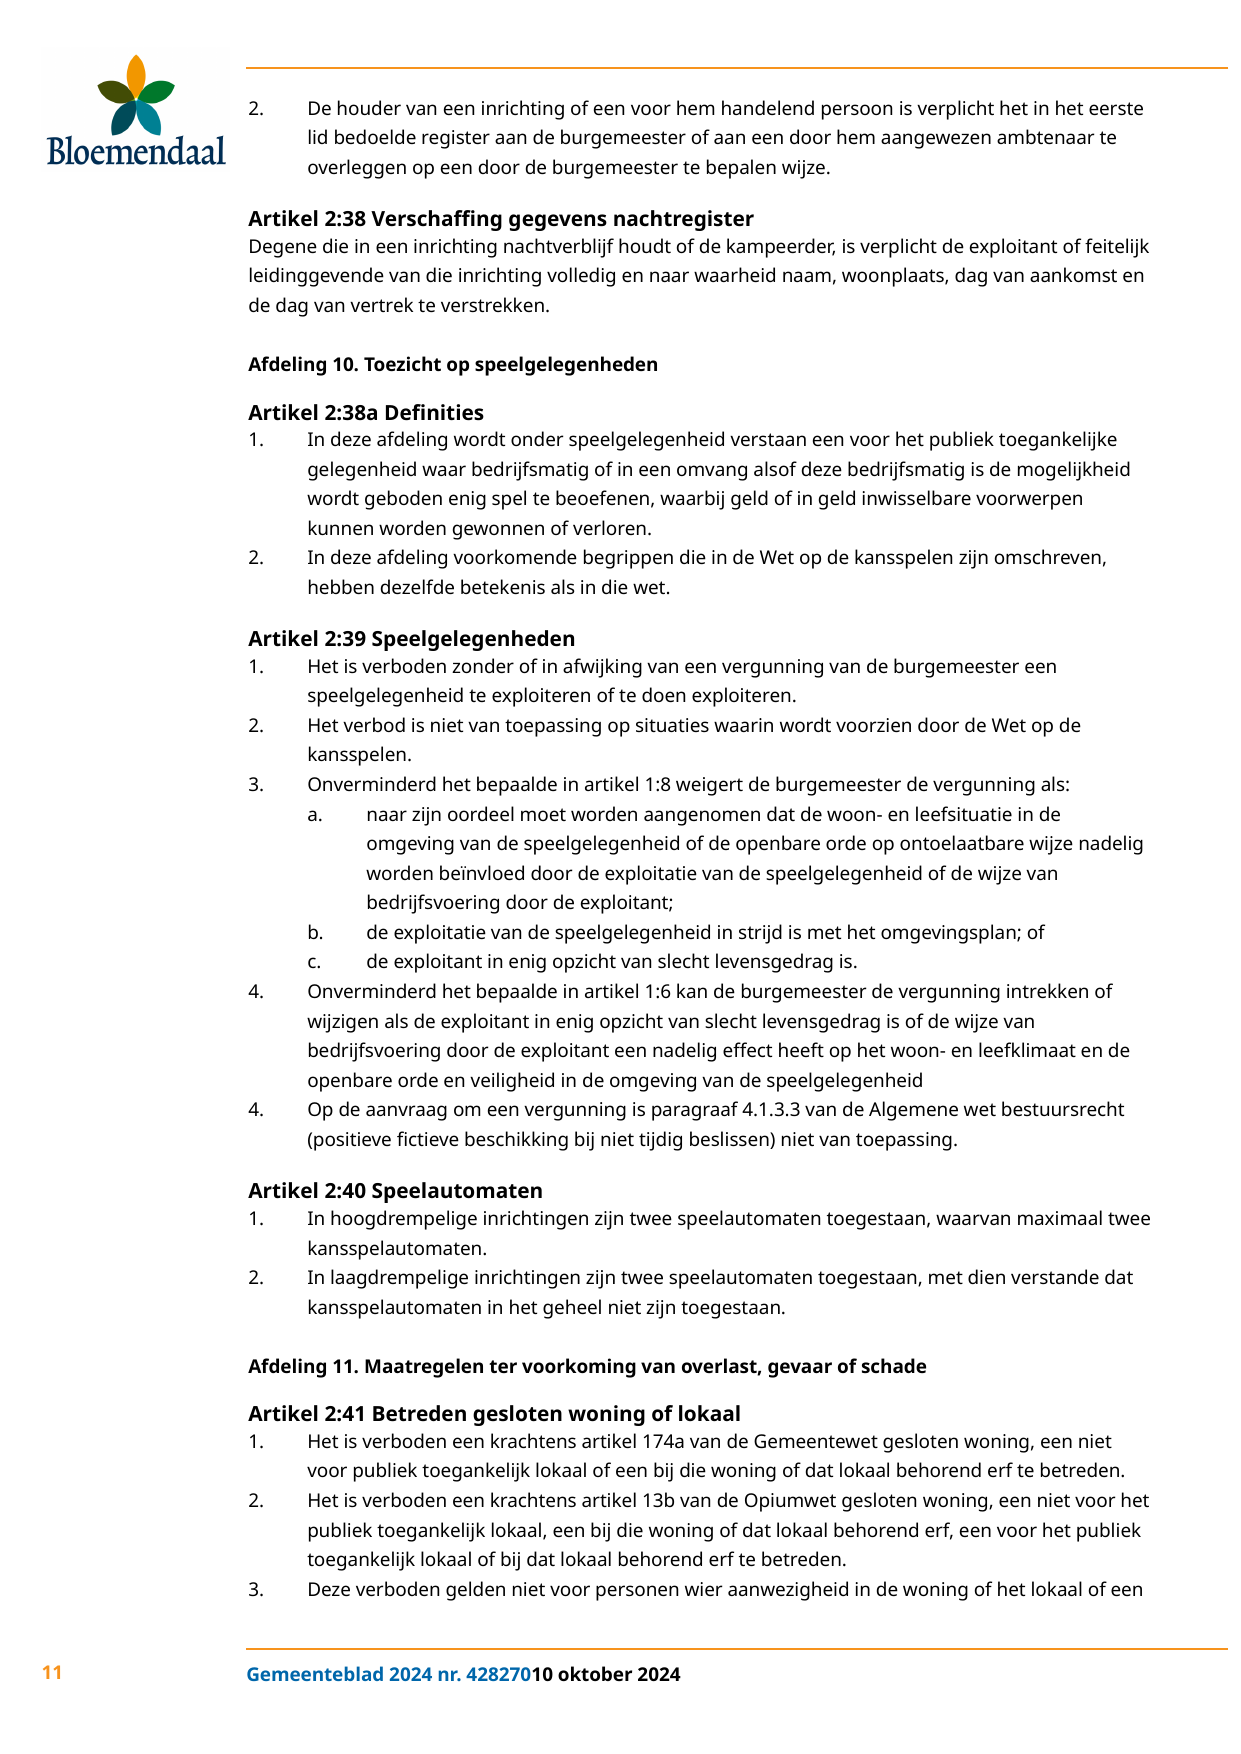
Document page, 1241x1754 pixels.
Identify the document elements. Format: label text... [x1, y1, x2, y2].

text Degene die in een inrichting nachtverblijf houdt of de kampeerder, is verplicht de exploitant of feitelijk leidinggevende van die inrichting volledig en naar waarheid naam, woonplaats, dag van aankomst en de dag van vertrek te verstrekken. [248, 233, 1152, 318]
text Artikel 2:39 Speelgelegenheden [248, 624, 1152, 653]
list Het is verboden een krachtens artikel 13b van de Opiumwet gesloten woning, een niet voor het publiek toegankelijk lokaal, een bij die woning of dat lokaal behorend erf, een voor het publiek toegankelijk lokaal of bij dat lokaal behorend erf te betreden. [248, 1487, 1152, 1572]
list Het verbod is niet van toepassing op situaties waarin wordt voorzien door de Wet op de kansspelen. [248, 712, 1152, 767]
list Deze verboden gelden niet voor personen wier aanwezigheid in de woning of het lokaal of een [248, 1576, 1152, 1602]
list In hoogdrempelige inrichtingen zijn twee speelautomaten toegestaan, waarvan maximaal twee kansspelautomaten. [248, 1205, 1152, 1260]
list De houder van een inrichting of een voor hem handelend persoon is verplicht het in het eerste lid bedoelde register aan de burgemeester of aan een door hem aangewezen ambtenaar te overleggen op een door de burgemeester te bepalen wijze. [248, 95, 1152, 180]
text Artikel 2:41 Betreden gesloten woning of lokaal [248, 1399, 1152, 1428]
list Het is verboden zonder of in afwijking van een vergunning van de burgemeester een speelgelegenheid te exploiteren of te doen exploiteren. [248, 653, 1152, 708]
list Onverminderd het bepaalde in artikel 1:8 weigert de burgemeester de vergunning als: [248, 771, 1152, 797]
list de exploitatie van de speelgelegenheid in strijd is met het omgevingsplan; of [307, 919, 1152, 945]
text Artikel 2:38a Definities [248, 398, 1152, 426]
text Afdeling 10. Toezicht op speelgelegenheden [248, 351, 1152, 377]
list naar zijn oordeel moet worden aangenomen dat de woon- en leefsituatie in de omgeving van de speelgelegenheid of de openbare orde op ontoelaatbare wijze nadelig worden beïnvloed door de exploitatie van de speelgelegenheid of de wijze van bedrijfsvoering door de exploitant; [307, 801, 1152, 915]
text Afdeling 11. Maatregelen ter voorkoming van overlast, gevaar of schade [248, 1353, 1152, 1379]
list In deze afdeling voorkomende begrippen die in de Wet op de kansspelen zijn omschreven, hebben dezelfde betekenis als in die wet. [248, 544, 1152, 600]
list Op de aanvraag om een vergunning is paragraaf 4.1.3.3 van de Algemene wet bestuursrecht (positieve fictieve beschikking bij niet tijdig beslissen) niet van toepassing. [248, 1097, 1152, 1152]
picture [41, 47, 231, 172]
list de exploitant in enig opzicht van slecht levensgedrag is. [307, 949, 1152, 974]
text Artikel 2:40 Speelautomaten [248, 1177, 1152, 1205]
list In deze afdeling wordt onder speelgelegenheid verstaan een voor het publiek toegankelijke gelegenheid waar bedrijfsmatig of in een omvang alsof deze bedrijfsmatig is de mogelijkheid wordt geboden enig spel te beoefenen, waarbij geld of in geld inwisselbare voorwerpen kunnen worden gewonnen of verloren. [248, 426, 1152, 541]
list Het is verboden een krachtens artikel 174a van de Gemeentewet gesloten woning, een niet voor publiek toegankelijk lokaal of een bij die woning of dat lokaal behorend erf te betreden. [248, 1428, 1152, 1483]
list Onverminderd het bepaalde in artikel 1:6 kan de burgemeester de vergunning intrekken of wijzigen als de exploitant in enig opzicht van slecht levensgedrag is of de wijze van bedrijfsvoering door de exploitant een nadelig effect heeft op het woon- en leefklimaat en de openbare orde en veiligheid in de omgeving van de speelgelegenheid [248, 978, 1152, 1093]
text Artikel 2:38 Verschaffing gegevens nachtregister [248, 204, 1152, 233]
list In laagdrempelige inrichtingen zijn twee speelautomaten toegestaan, met dien verstande dat kansspelautomaten in het geheel niet zijn toegestaan. [248, 1264, 1152, 1319]
